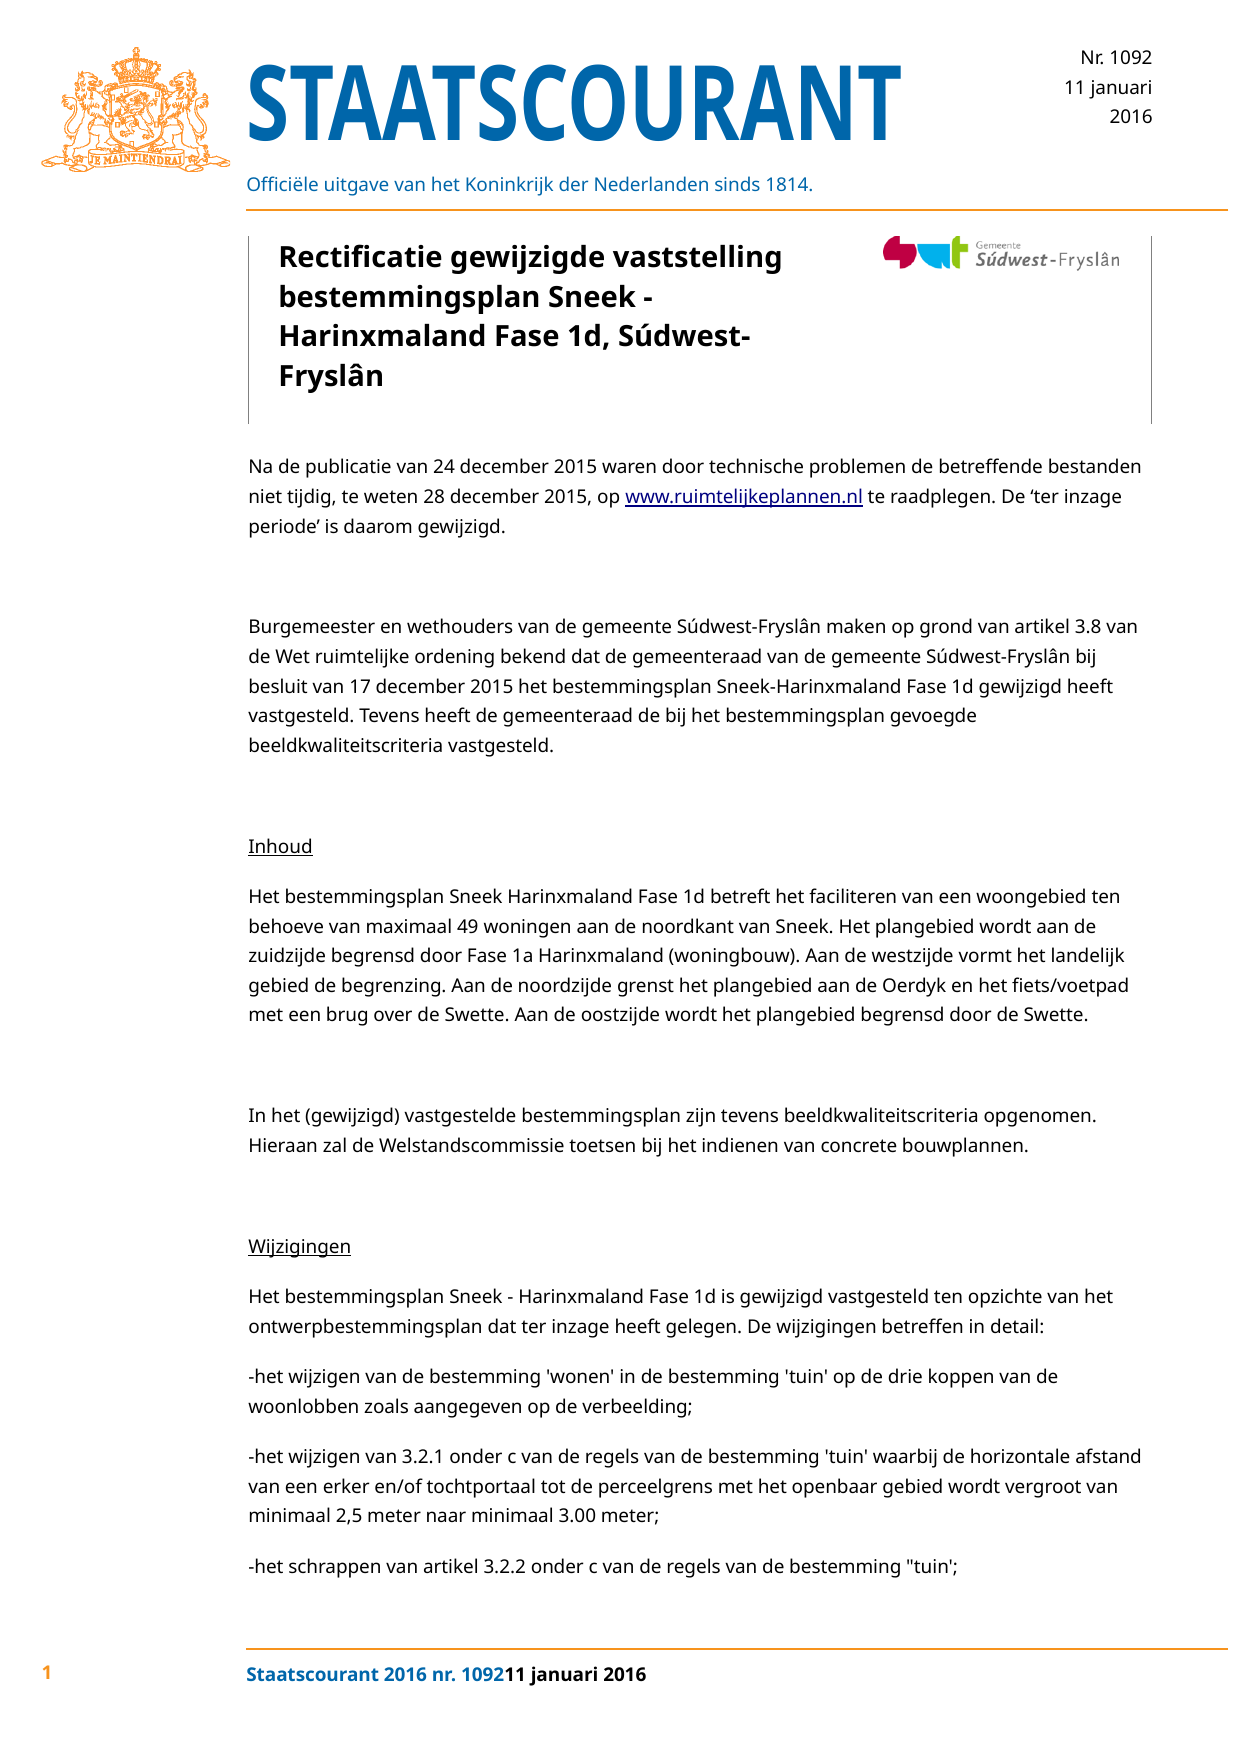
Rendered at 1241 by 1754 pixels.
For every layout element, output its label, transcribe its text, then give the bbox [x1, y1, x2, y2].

text Het bestemmingsplan Sneek Harinxmaland Fase 1d betreft het faciliteren van een woongebied ten behoeve van maximaal 49 woningen aan de noordkant van Sneek. Het plangebied wordt aan de zuidzijde begrensd door Fase 1a Harinxmaland (woningbouw). Aan de westzijde vormt het landelijk gebied de begrenzing. Aan de noordzijde grenst het plangebied aan de Oerdyk en het fiets/voetpad met een brug over de Swette. Aan de oostzijde wordt het plangebied begrensd door de Swette. [248, 883, 1152, 1027]
text Wijzigingen [248, 1233, 1152, 1258]
text Burgemeester en wethouders van de gemeente Súdwest-Fryslân maken op grond van artikel 3.8 van de Wet ruimtelijke ordening bekend dat de gemeenteraad van de gemeente Súdwest-Fryslân bij besluit van 17 december 2015 het bestemmingsplan Sneek-Harinxmaland Fase 1d gewijzigd heeft vastgesteld. Tevens heeft de gemeenteraad de bij het bestemmingsplan gevoegde beeldkwaliteitscriteria vastgesteld. [248, 614, 1152, 758]
text -het wijzigen van de bestemming 'wonen' in de bestemming 'tuin' op de drie koppen van de woonlobben zoals aangegeven op de verbeelding; [248, 1363, 1152, 1418]
text -het wijzigen van 3.2.1 onder c van de regels van de bestemming 'tuin' waarbij de horizontale afstand van een erker en/of tochtportaal tot de perceelgrens met het openbaar gebied wordt vergroot van minimaal 2,5 meter naar minimaal 3.00 meter; [248, 1443, 1152, 1528]
text Na de publicatie van 24 december 2015 waren door technische problemen de betreffende bestanden niet tijdig, te weten 28 december 2015, op www.ruimtelijkeplannen.nl te raadplegen. De ‘ter inzage periode’ is daarom gewijzigd. [248, 454, 1152, 538]
text Inhoud [248, 833, 1152, 858]
picture [882, 236, 1119, 272]
text Het bestemmingsplan Sneek - Harinxmaland Fase 1d is gewijzigd vastgesteld ten opzichte van het ontwerpbestemmingsplan dat ter inzage heeft gelegen. De wijzigingen betreffen in detail: [248, 1283, 1152, 1338]
table_header Rectificatie gewijzigde vaststelling bestemmingsplan Sneek - Harinxmaland Fase 1d, Súdwest-Fryslân [249, 236, 850, 424]
text In het (gewijzigd) vastgestelde bestemmingsplan zijn tevens beeldkwaliteitscriteria opgenomen. Hieraan zal de Welstandscommissie toetsen bij het indienen van concrete bouwplannen. [248, 1102, 1152, 1158]
text -het schrappen van artikel 3.2.2 onder c van de regels van de bestemming "tuin'; [248, 1553, 1152, 1578]
picture [41, 47, 231, 172]
table_header [850, 236, 1151, 424]
